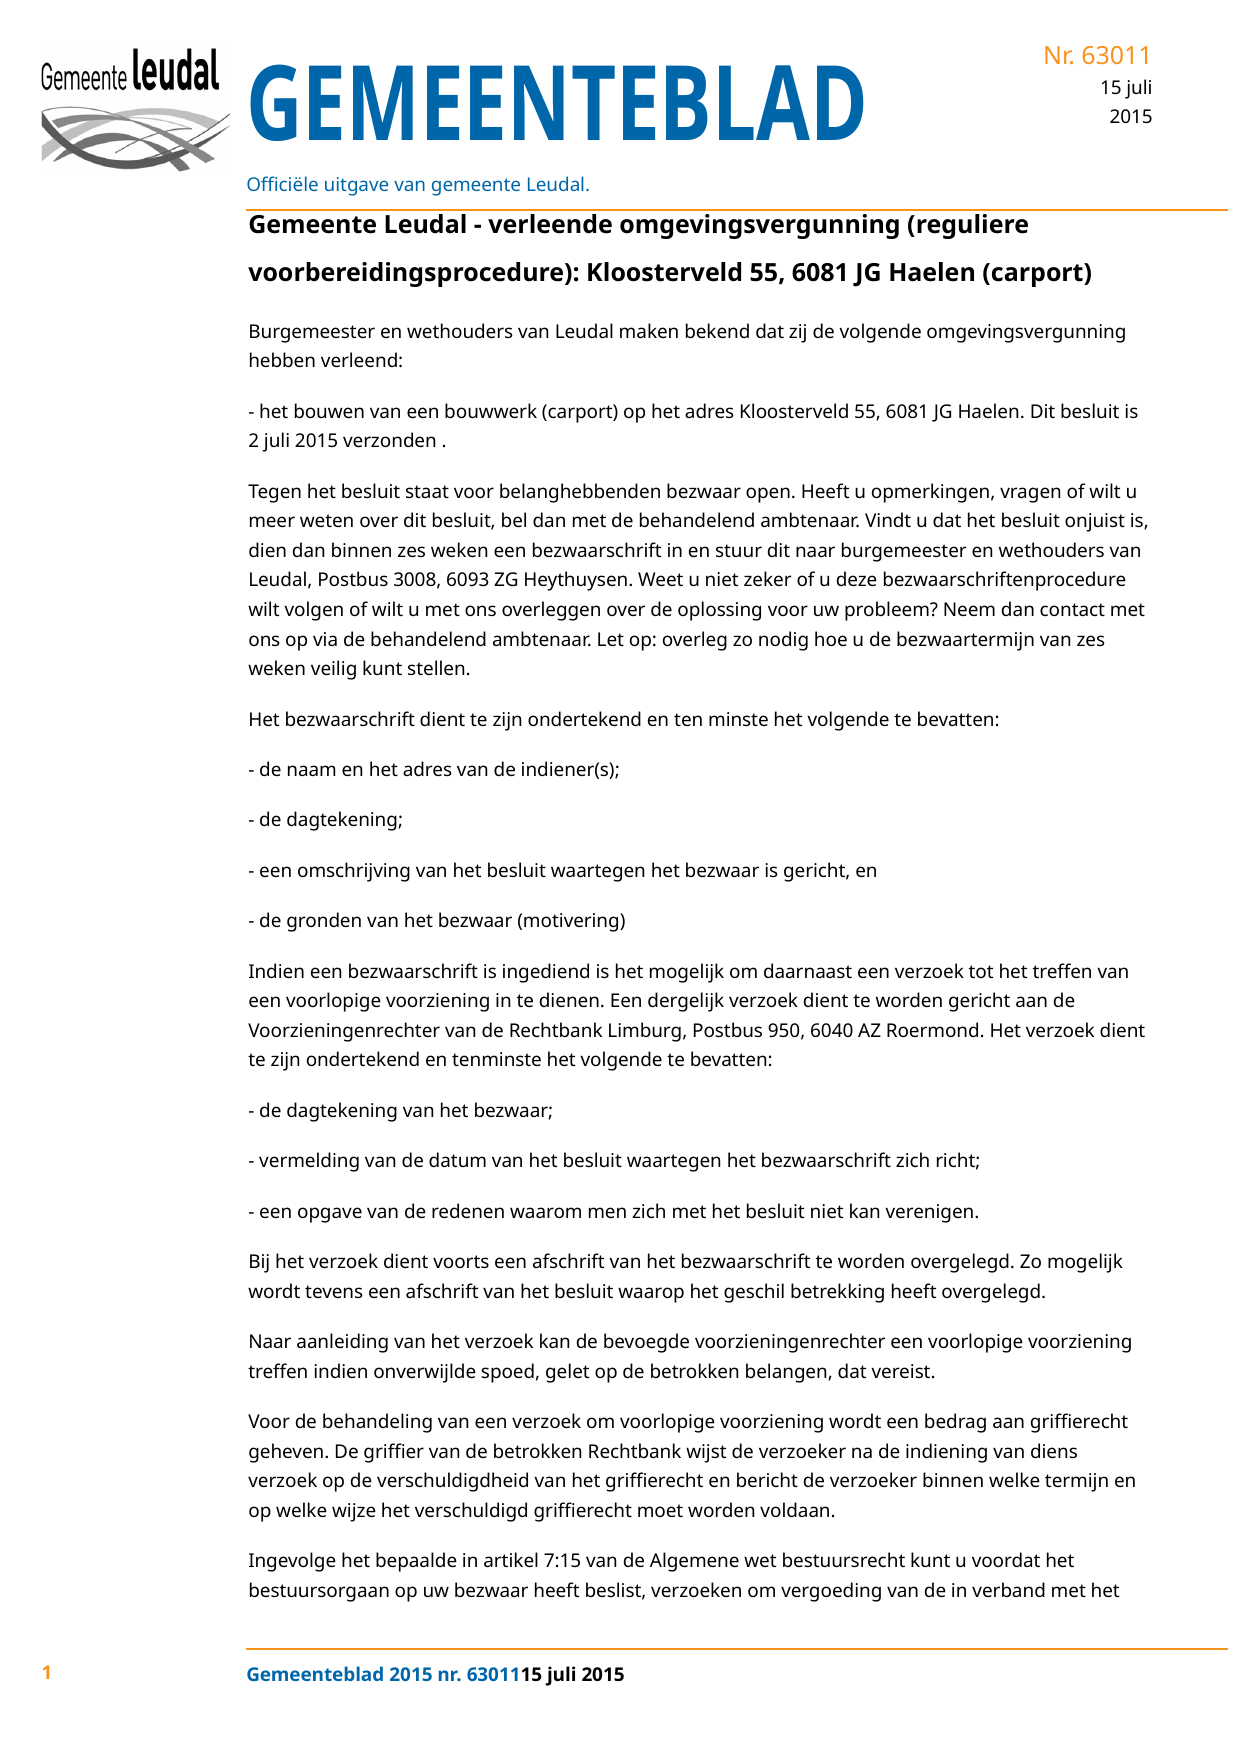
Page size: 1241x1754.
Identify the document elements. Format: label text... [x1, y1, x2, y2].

text Het bezwaarschrift dient te zijn ondertekend en ten minste het volgende te bevatten: [248, 706, 1152, 732]
text - het bouwen van een bouwwerk (carport) op het adres Kloosterveld 55, 6081 JG Haelen. Dit besluit is 2 juli 2015 verzonden . [248, 398, 1152, 453]
text Tegen het besluit staat voor belanghebbenden bezwaar open. Heeft u opmerkingen, vragen of wilt u meer weten over dit besluit, bel dan met de behandelend ambtenaar. Vindt u dat het besluit onjuist is, dien dan binnen zes weken een bezwaarschrift in en stuur dit naar burgemeester en wethouders van Leudal, Postbus 3008, 6093 ZG Heythuysen. Weet u niet zeker of u deze bezwaarschriftenprocedure wilt volgen of wilt u met ons overleggen over de oplossing voor uw probleem? Neem dan contact met ons op via de behandelend ambtenaar. Let op: overleg zo nodig hoe u de bezwaartermijn van zes weken veilig kunt stellen. [248, 478, 1152, 681]
text - een opgave van de redenen waarom men zich met het besluit niet kan verenigen. [248, 1198, 1152, 1224]
text Indien een bezwaarschrift is ingediend is het mogelijk om daarnaast een verzoek tot het treffen van een voorlopige voorziening in te dienen. Een dergelijk verzoek dient te worden gericht aan de Voorzieningenrechter van de Rechtbank Limburg, Postbus 950, 6040 AZ Roermond. Het verzoek dient te zijn ondertekend en tenminste het volgende te bevatten: [248, 958, 1152, 1072]
text Ingevolge het bepaalde in artikel 7:15 van de Algemene wet bestuursrecht kunt u voordat het bestuursorgaan op uw bezwaar heeft beslist, verzoeken om vergoeding van de in verband met het [248, 1547, 1152, 1603]
text Naar aanleiding van het verzoek kan de bevoegde voorzieningenrechter een voorlopige voorziening treffen indien onverwijlde spoed, gelet op de betrokken belangen, dat vereist. [248, 1328, 1152, 1384]
text Voor de behandeling van een verzoek om voorlopige voorziening wordt een bedrag aan griffierecht geheven. De griffier van de betrokken Rechtbank wijst de verzoeker na de indiening van diens verzoek op de verschuldigdheid van het griffierecht en bericht de verzoeker binnen welke termijn en op welke wijze het verschuldigd griffierecht moet worden voldaan. [248, 1408, 1152, 1523]
text - de dagtekening van het bezwaar; [248, 1097, 1152, 1123]
text - de gronden van het bezwaar (motivering) [248, 907, 1152, 933]
text Gemeente Leudal - verleende omgevingsvergunning (reguliere voorbereidingsprocedure): Kloosterveld 55, 6081 JG Haelen (carport) [248, 211, 1152, 288]
text - de dagtekening; [248, 807, 1152, 832]
picture [41, 47, 231, 172]
text - een omschrijving van het besluit waartegen het bezwaar is gericht, en [248, 857, 1152, 883]
text Bij het verzoek dient voorts een afschrift van het bezwaarschrift te worden overgelegd. Zo mogelijk wordt tevens een afschrift van het besluit waarop het geschil betrekking heeft overgelegd. [248, 1248, 1152, 1304]
text - de naam en het adres van de indiener(s); [248, 756, 1152, 782]
text - vermelding van de datum van het besluit waartegen het bezwaarschrift zich richt; [248, 1147, 1152, 1173]
text Burgemeester en wethouders van Leudal maken bekend dat zij de volgende omgevingsvergunning hebben verleend: [248, 318, 1152, 373]
